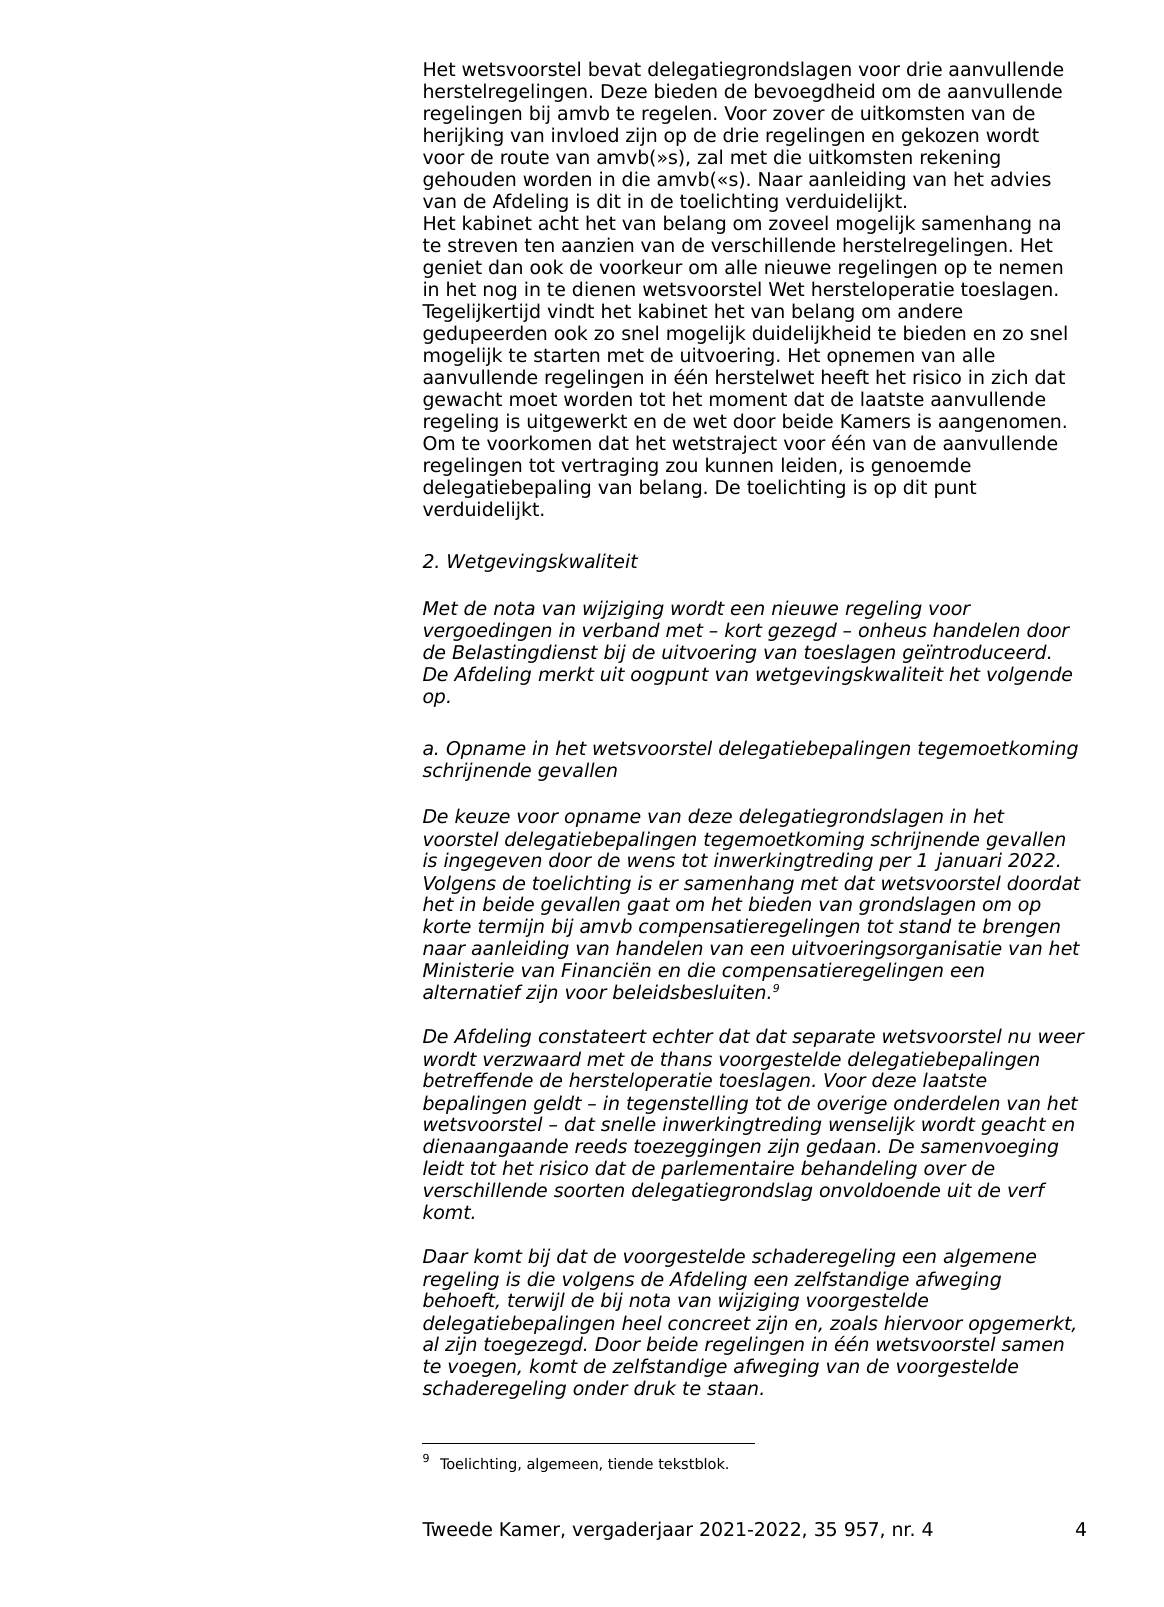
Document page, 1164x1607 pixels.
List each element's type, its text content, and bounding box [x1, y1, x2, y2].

text Het wetsvoorstel bevat delegatiegrondslagen voor drie aanvullende herstelregelingen. Deze bieden de bevoegdheid om de aanvullende regelingen bij amvb te regelen. Voor zover de uitkomsten van de herijking van invloed zijn op de drie regelingen en gekozen wordt voor de route van amvb(»s), zal met die uitkomsten rekening gehouden worden in die amvb(«s). Naar aanleiding van het advies van de Afdeling is dit in de toelichting verduidelijkt. [422, 59, 1087, 213]
subtitle 2. Wetgevingskwaliteit [422, 551, 1087, 573]
text De keuze voor opname van deze delegatiegrondslagen in het voorstel delegatiebepalingen tegemoetkoming schrijnende gevallen is ingegeven door de wens tot inwerkingtreding per 1 januari 2022. Volgens de toelichting is er samenhang met dat wetsvoorstel doordat het in beide gevallen gaat om het bieden van grondslagen om op korte termijn bij amvb compensatieregelingen tot stand te brengen naar aanleiding van handelen van een uitvoeringsorganisatie van het Ministerie van Financiën en die compensatieregelingen een alternatief zijn voor beleidsbesluiten. [422, 806, 1087, 1004]
text De Afdeling constateert echter dat dat separate wetsvoorstel nu weer wordt verzwaard met de thans voorgestelde delegatiebepalingen betreffende de hersteloperatie toeslagen. Voor deze laatste bepalingen geldt – in tegenstelling tot de overige onderdelen van het wetsvoorstel – dat snelle inwerkingtreding wenselijk wordt geacht en dienaangaande reeds toezeggingen zijn gedaan. De samenvoeging leidt tot het risico dat de parlementaire behandeling over de verschillende soorten delegatiegrondslag onvoldoende uit de verf komt. [422, 1026, 1087, 1224]
subtitle a. Opname in het wetsvoorstel delegatiebepalingen tegemoetkoming schrijnende gevallen [422, 737, 1087, 781]
text Het kabinet acht het van belang om zoveel mogelijk samenhang na te streven ten aanzien van de verschillende herstelregelingen. Het geniet dan ook de voorkeur om alle nieuwe regelingen op te nemen in het nog in te dienen wetsvoorstel Wet hersteloperatie toeslagen. Tegelijkertijd vindt het kabinet het van belang om andere gedupeerden ook zo snel mogelijk duidelijkheid te bieden en zo snel mogelijk te starten met de uitvoering. Het opnemen van alle aanvullende regelingen in één herstelwet heeft het risico in zich dat gewacht moet worden tot het moment dat de laatste aanvullende regeling is uitgewerkt en de wet door beide Kamers is aangenomen. Om te voorkomen dat het wetstraject voor één van de aanvullende regelingen tot vertraging zou kunnen leiden, is genoemde delegatiebepaling van belang. De toelichting is op dit punt verduidelijkt. [422, 213, 1087, 521]
text Daar komt bij dat de voorgestelde schaderegeling een algemene regeling is die volgens de Afdeling een zelfstandige afweging behoeft, terwijl de bij nota van wijziging voorgestelde delegatiebepalingen heel concreet zijn en, zoals hiervoor opgemerkt, al zijn toegezegd. Door beide regelingen in één wetsvoorstel samen te voegen, komt de zelfstandige afweging van de voorgestelde schaderegeling onder druk te staan. [422, 1246, 1087, 1400]
text Met de nota van wijziging wordt een nieuwe regeling voor vergoedingen in verband met – kort gezegd – onheus handelen door de Belastingdienst bij de uitvoering van toeslagen geïntroduceerd. De Afdeling merkt uit oogpunt van wetgevingskwaliteit het volgende op. [422, 598, 1087, 707]
text Toelichting, algemeen, tiende tekstblok. [422, 1452, 1087, 1474]
